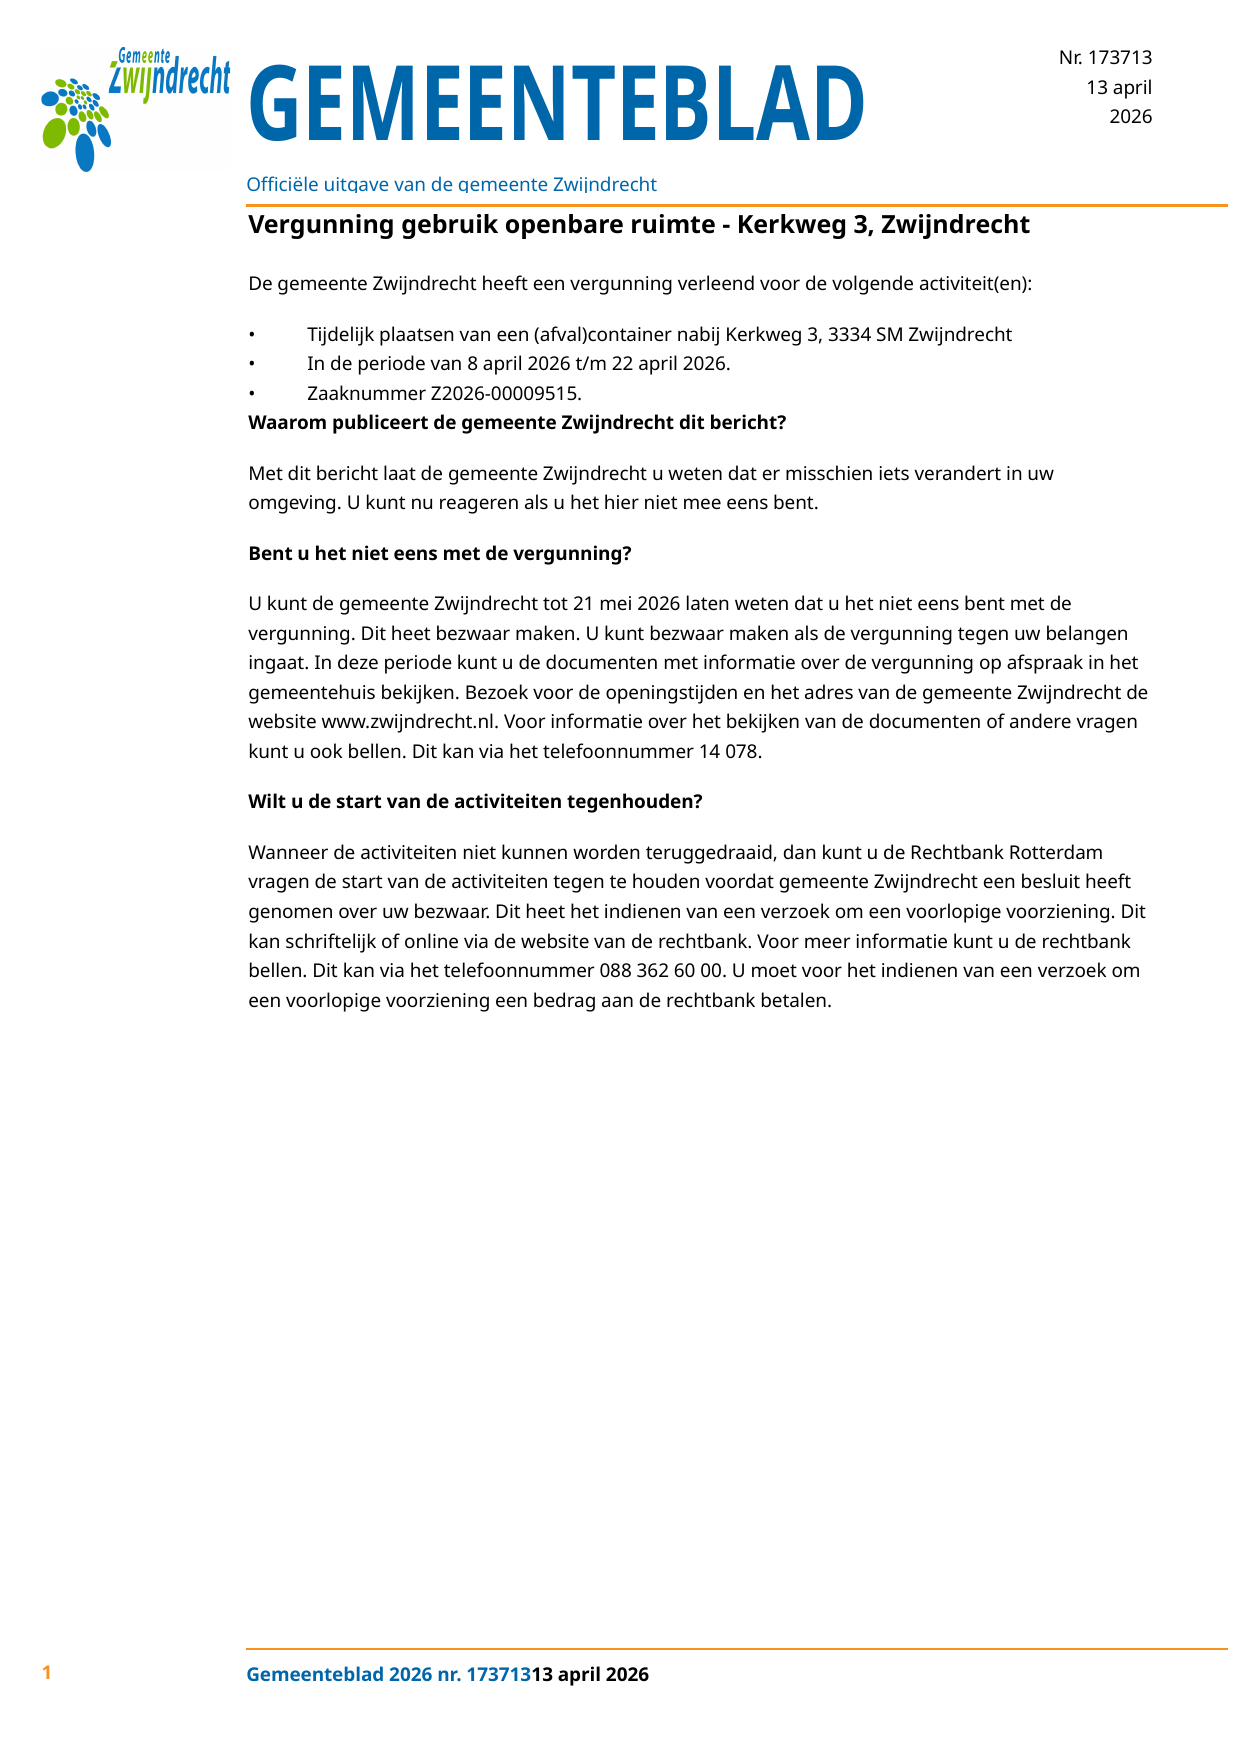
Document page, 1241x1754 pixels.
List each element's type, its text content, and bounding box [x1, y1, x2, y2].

text Bent u het niet eens met de vergunning? [248, 540, 1152, 566]
text U kunt de gemeente Zwijndrecht tot 21 mei 2026 laten weten dat u het niet eens bent met de vergunning. Dit heet bezwaar maken. U kunt bezwaar maken als de vergunning tegen uw belangen ingaat. In deze periode kunt u de documenten met informatie over de vergunning op afspraak in het gemeentehuis bekijken. Bezoek voor de openingstijden en het adres van de gemeente Zwijndrecht de website www.zwijndrecht.nl. Voor informatie over het bekijken van de documenten of andere vragen kunt u ook bellen. Dit kan via het telefoonnummer 14 078. [248, 590, 1152, 764]
text Waarom publiceert de gemeente Zwijndrecht dit bericht? [248, 409, 1152, 435]
list Zaaknummer Z2026-00009515. [248, 380, 1152, 406]
picture [41, 47, 231, 172]
text Met dit bericht laat de gemeente Zwijndrecht u weten dat er misschien iets verandert in uw omgeving. U kunt nu reageren als u het hier niet mee eens bent. [248, 460, 1152, 515]
text De gemeente Zwijndrecht heeft een vergunning verleend voor de volgende activiteit(en): [248, 270, 1152, 296]
list Tijdelijk plaatsen van een (afval)container nabij Kerkweg 3, 3334 SM Zwijndrecht [248, 321, 1152, 346]
text Wilt u de start van de activiteiten tegenhouden? [248, 789, 1152, 814]
list In de periode van 8 april 2026 t/m 22 april 2026. [248, 350, 1152, 376]
text Vergunning gebruik openbare ruimte - Kerkweg 3, Zwijndrecht [248, 207, 1152, 241]
text Wanneer de activiteiten niet kunnen worden teruggedraaid, dan kunt u de Rechtbank Rotterdam vragen de start van de activiteiten tegen te houden voordat gemeente Zwijndrecht een besluit heeft genomen over uw bezwaar. Dit heet het indienen van een verzoek om een voorlopige voorziening. Dit kan schriftelijk of online via de website van de rechtbank. Voor meer informatie kunt u de rechtbank bellen. Dit kan via het telefoonnummer 088 362 60 00. U moet voor het indienen van een verzoek om een voorlopige voorziening een bedrag aan de rechtbank betalen. [248, 839, 1152, 1013]
